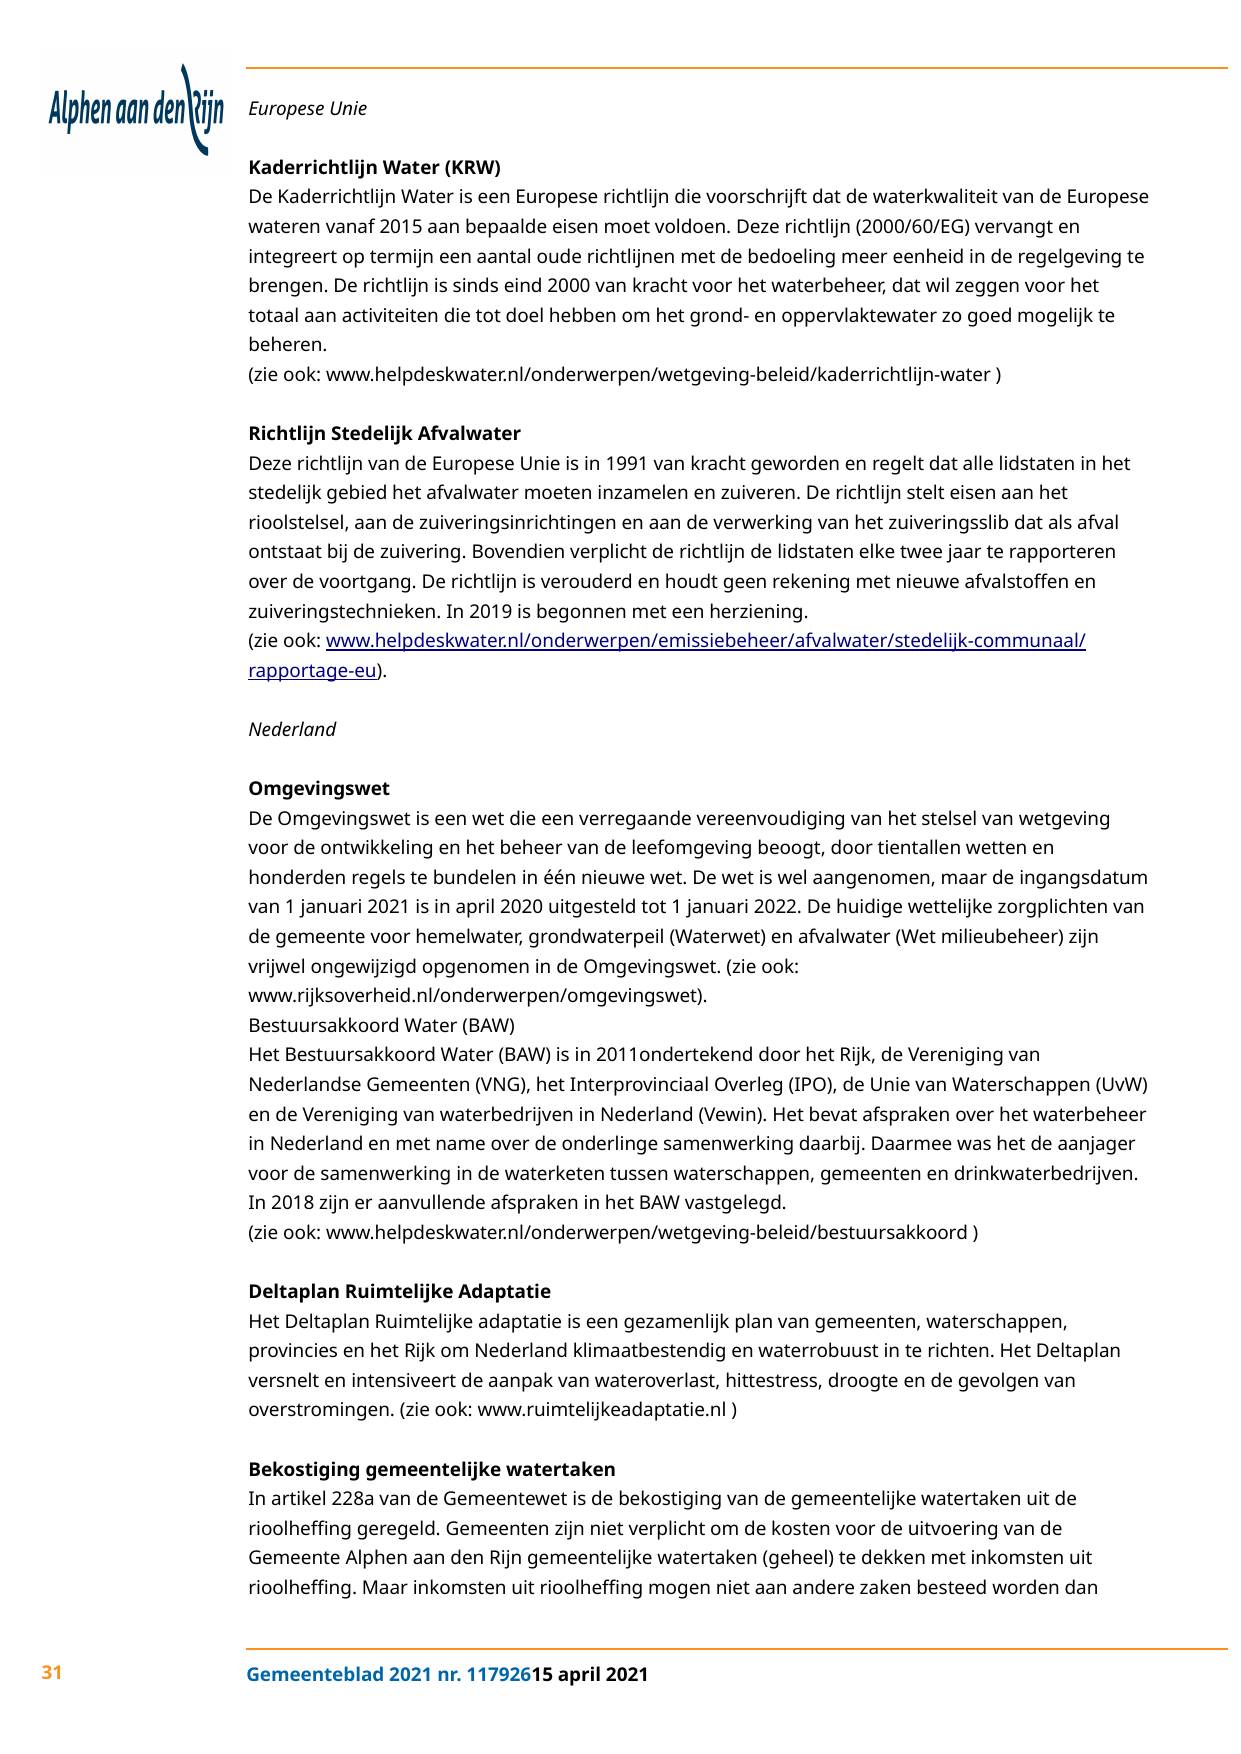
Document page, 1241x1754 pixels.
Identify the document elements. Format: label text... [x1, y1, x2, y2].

text Bestuursakkoord Water (BAW) [248, 1012, 1152, 1038]
text (zie ook: www.helpdeskwater.nl/onderwerpen/emissiebeheer/afvalwater/stedelijk-communaal/rapportage-eu). [248, 627, 1152, 683]
text (zie ook: www.helpdeskwater.nl/onderwerpen/wetgeving-beleid/bestuursakkoord ) [248, 1219, 1152, 1245]
text Omgevingswet [248, 775, 1152, 801]
picture [41, 47, 231, 172]
text Deltaplan Ruimtelijke Adaptatie [248, 1278, 1152, 1304]
text Europese Unie [248, 95, 1152, 121]
text Deze richtlijn van de Europese Unie is in 1991 van kracht geworden en regelt dat alle lidstaten in het stedelijk gebied het afvalwater moeten inzamelen en zuiveren. De richtlijn stelt eisen aan het rioolstelsel, aan de zuiveringsinrichtingen en aan de verwerking van het zuiveringsslib dat als afval ontstaat bij de zuivering. Bovendien verplicht de richtlijn de lidstaten elke twee jaar te rapporteren over de voortgang. De richtlijn is verouderd en houdt geen rekening met nieuwe afvalstoffen en zuiveringstechnieken. In 2019 is begonnen met een herziening. [248, 450, 1152, 623]
text Kaderrichtlijn Water (KRW) [248, 154, 1152, 180]
text Richtlijn Stedelijk Afvalwater [248, 420, 1152, 446]
text Nederland [248, 716, 1152, 742]
text Het Bestuursakkoord Water (BAW) is in 2011ondertekend door het Rijk, de Vereniging van Nederlandse Gemeenten (VNG), het Interprovinciaal Overleg (IPO), de Unie van Waterschappen (UvW) en de Vereniging van waterbedrijven in Nederland (Vewin). Het bevat afspraken over het waterbeheer in Nederland en met name over de onderlinge samenwerking daarbij. Daarmee was het de aanjager voor de samenwerking in de waterketen tussen waterschappen, gemeenten en drinkwaterbedrijven. In 2018 zijn er aanvullende afspraken in het BAW vastgelegd. [248, 1042, 1152, 1215]
text In artikel 228a van de Gemeentewet is de bekostiging van de gemeentelijke watertaken uit de rioolheffing geregeld. Gemeenten zijn niet verplicht om de kosten voor de uitvoering van de Gemeente Alphen aan den Rijn gemeentelijke watertaken (geheel) te dekken met inkomsten uit rioolheffing. Maar inkomsten uit rioolheffing mogen niet aan andere zaken besteed worden dan [248, 1485, 1152, 1600]
text De Kaderrichtlijn Water is een Europese richtlijn die voorschrijft dat de waterkwaliteit van de Europese wateren vanaf 2015 aan bepaalde eisen moet voldoen. Deze richtlijn (2000/60/EG) vervangt en integreert op termijn een aantal oude richtlijnen met de bedoeling meer eenheid in de regelgeving te brengen. De richtlijn is sinds eind 2000 van kracht voor het waterbeheer, dat wil zeggen voor het totaal aan activiteiten die tot doel hebben om het grond- en oppervlaktewater zo goed mogelijk te beheren. [248, 184, 1152, 357]
text Het Deltaplan Ruimtelijke adaptatie is een gezamenlijk plan van gemeenten, waterschappen, provincies en het Rijk om Nederland klimaatbestendig en waterrobuust in te richten. Het Deltaplan versnelt en intensiveert de aanpak van wateroverlast, hittestress, droogte en de gevolgen van overstromingen. (zie ook: www.ruimtelijkeadaptatie.nl ) [248, 1308, 1152, 1422]
text De Omgevingswet is een wet die een verregaande vereenvoudiging van het stelsel van wetgeving voor de ontwikkeling en het beheer van de leefomgeving beoogt, door tientallen wetten en honderden regels te bundelen in één nieuwe wet. De wet is wel aangenomen, maar de ingangsdatum van 1 januari 2021 is in april 2020 uitgesteld tot 1 januari 2022. De huidige wettelijke zorgplichten van de gemeente voor hemelwater, grondwaterpeil (Waterwet) en afvalwater (Wet milieubeheer) zijn vrijwel ongewijzigd opgenomen in de Omgevingswet. (zie ook: www.rijksoverheid.nl/onderwerpen/omgevingswet). [248, 805, 1152, 1008]
text Bekostiging gemeentelijke watertaken [248, 1456, 1152, 1481]
text (zie ook: www.helpdeskwater.nl/onderwerpen/wetgeving-beleid/kaderrichtlijn-water ) [248, 361, 1152, 387]
